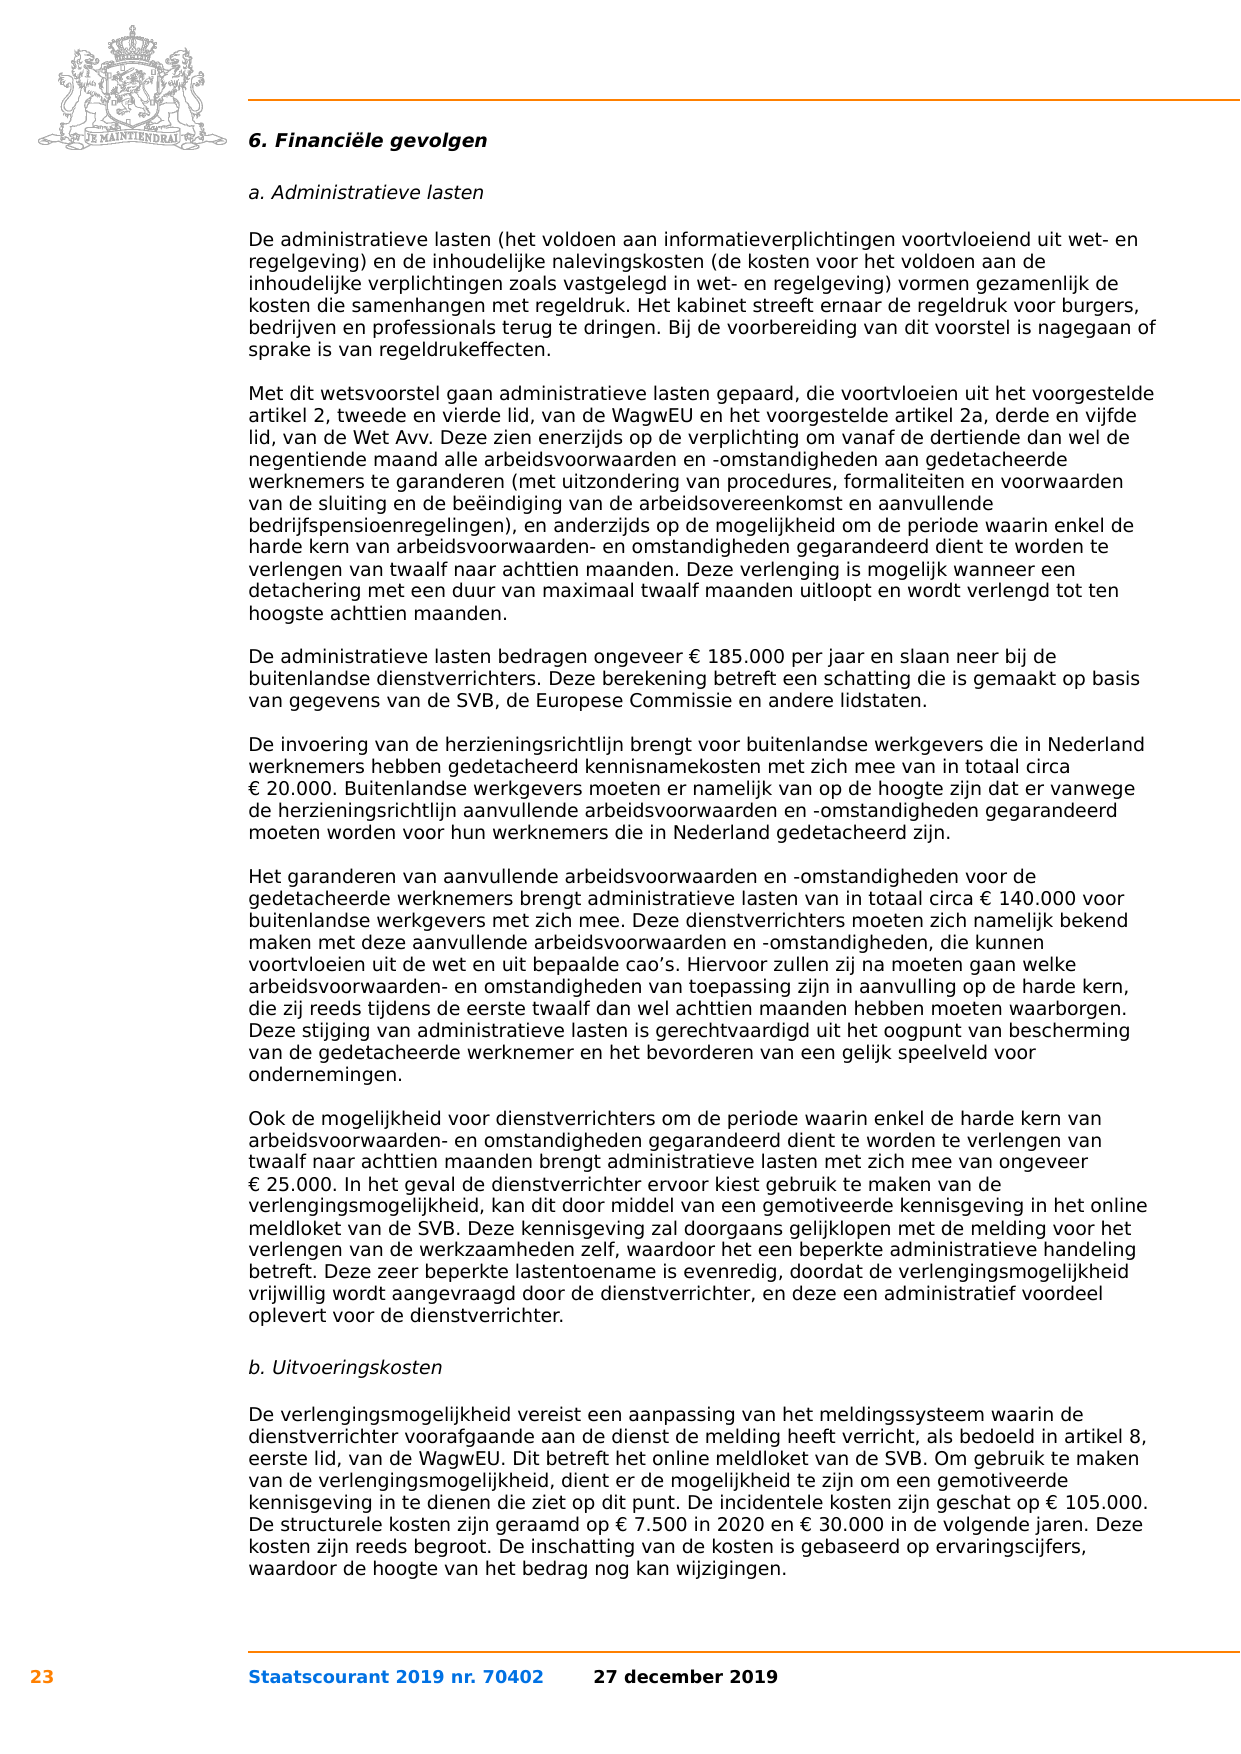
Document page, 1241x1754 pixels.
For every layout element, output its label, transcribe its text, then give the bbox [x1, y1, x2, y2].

text Ook de mogelijkheid voor dienstverrichters om de periode waarin enkel de harde kern van arbeidsvoorwaarden- en omstandigheden gegarandeerd dient te worden te verlengen van twaalf naar achttien maanden brengt administratieve lasten met zich mee van ongeveer € 25.000. In het geval de dienstverrichter ervoor kiest gebruik te maken van de verlengingsmogelijkheid, kan dit door middel van een gemotiveerde kennisgeving in het online meldloket van de SVB. Deze kennisgeving zal doorgaans gelijklopen met de melding voor het verlengen van de werkzaamheden zelf, waardoor het een beperkte administratieve handeling betreft. Deze zeer beperkte lastentoename is evenredig, doordat de verlengingsmogelijkheid vrijwillig wordt aangevraagd door de dienstverrichter, en deze een administratief voordeel oplevert voor de dienstverrichter. [248, 1107, 1163, 1327]
text Met dit wetsvoorstel gaan administratieve lasten gepaard, die voortvloeien uit het voorgestelde artikel 2, tweede en vierde lid, van de WagwEU en het voorgestelde artikel 2a, derde en vijfde lid, van de Wet Avv. Deze zien enerzijds op de verplichting om vanaf de dertiende dan wel de negentiende maand alle arbeidsvoorwaarden en -omstandigheden aan gedetacheerde werknemers te garanderen (met uitzondering van procedures, formaliteiten en voorwaarden van de sluiting en de beëindiging van de arbeidsovereenkomst en aanvullende bedrijfspensioenregelingen), en anderzijds op de mogelijkheid om de periode waarin enkel de harde kern van arbeidsvoorwaarden- en omstandigheden gegarandeerd dient te worden te verlengen van twaalf naar achttien maanden. Deze verlenging is mogelijk wanneer een detachering met een duur van maximaal twaalf maanden uitloopt en wordt verlengd tot ten hoogste achttien maanden. [248, 383, 1163, 624]
subtitle 6. Financiële gevolgen [248, 130, 1163, 152]
subtitle b. Uitvoeringskosten [248, 1357, 1163, 1379]
text De verlengingsmogelijkheid vereist een aanpassing van het meldingssysteem waarin de dienstverrichter voorafgaande aan de dienst de melding heeft verricht, als bedoeld in artikel 8, eerste lid, van de WagwEU. Dit betreft het online meldloket van de SVB. Om gebruik te maken van de verlengingsmogelijkheid, dient er de mogelijkheid te zijn om een gemotiveerde kennisgeving in te dienen die ziet op dit punt. De incidentele kosten zijn geschat op € 105.000. De structurele kosten zijn geraamd op € 7.500 in 2020 en € 30.000 in de volgende jaren. Deze kosten zijn reeds begroot. De inschatting van de kosten is gebaseerd op ervaringscijfers, waardoor de hoogte van het bedrag nog kan wijzigingen. [248, 1404, 1163, 1580]
text De administratieve lasten bedragen ongeveer € 185.000 per jaar en slaan neer bij de buitenlandse dienstverrichters. Deze berekening betreft een schatting die is gemaakt op basis van gegevens van de SVB, de Europese Commissie en andere lidstaten. [248, 646, 1163, 712]
text De invoering van de herzieningsrichtlijn brengt voor buitenlandse werkgevers die in Nederland werknemers hebben gedetacheerd kennisnamekosten met zich mee van in totaal circa € 20.000. Buitenlandse werkgevers moeten er namelijk van op de hoogte zijn dat er vanwege de herzieningsrichtlijn aanvullende arbeidsvoorwaarden en -omstandigheden gegarandeerd moeten worden voor hun werknemers die in Nederland gedetacheerd zijn. [248, 734, 1163, 844]
text Het garanderen van aanvullende arbeidsvoorwaarden en -omstandigheden voor de gedetacheerde werknemers brengt administratieve lasten van in totaal circa € 140.000 voor buitenlandse werkgevers met zich mee. Deze dienstverrichters moeten zich namelijk bekend maken met deze aanvullende arbeidsvoorwaarden en -omstandigheden, die kunnen voortvloeien uit de wet en uit bepaalde cao’s. Hiervoor zullen zij na moeten gaan welke arbeidsvoorwaarden- en omstandigheden van toepassing zijn in aanvulling op de harde kern, die zij reeds tijdens de eerste twaalf dan wel achttien maanden hebben moeten waarborgen. Deze stijging van administratieve lasten is gerechtvaardigd uit het oogpunt van bescherming van de gedetacheerde werknemer en het bevorderen van een gelijk speelveld voor ondernemingen. [248, 866, 1163, 1086]
subtitle a. Administratieve lasten [248, 182, 1163, 204]
picture [38, 25, 227, 150]
text De administratieve lasten (het voldoen aan informatieverplichtingen voortvloeiend uit wet- en regelgeving) en de inhoudelijke nalevingskosten (de kosten voor het voldoen aan de inhoudelijke verplichtingen zoals vastgelegd in wet- en regelgeving) vormen gezamenlijk de kosten die samenhangen met regeldruk. Het kabinet streeft ernaar de regeldruk voor burgers, bedrijven en professionals terug te dringen. Bij de voorbereiding van dit voorstel is nagegaan of sprake is van regeldrukeffecten. [248, 229, 1163, 361]
